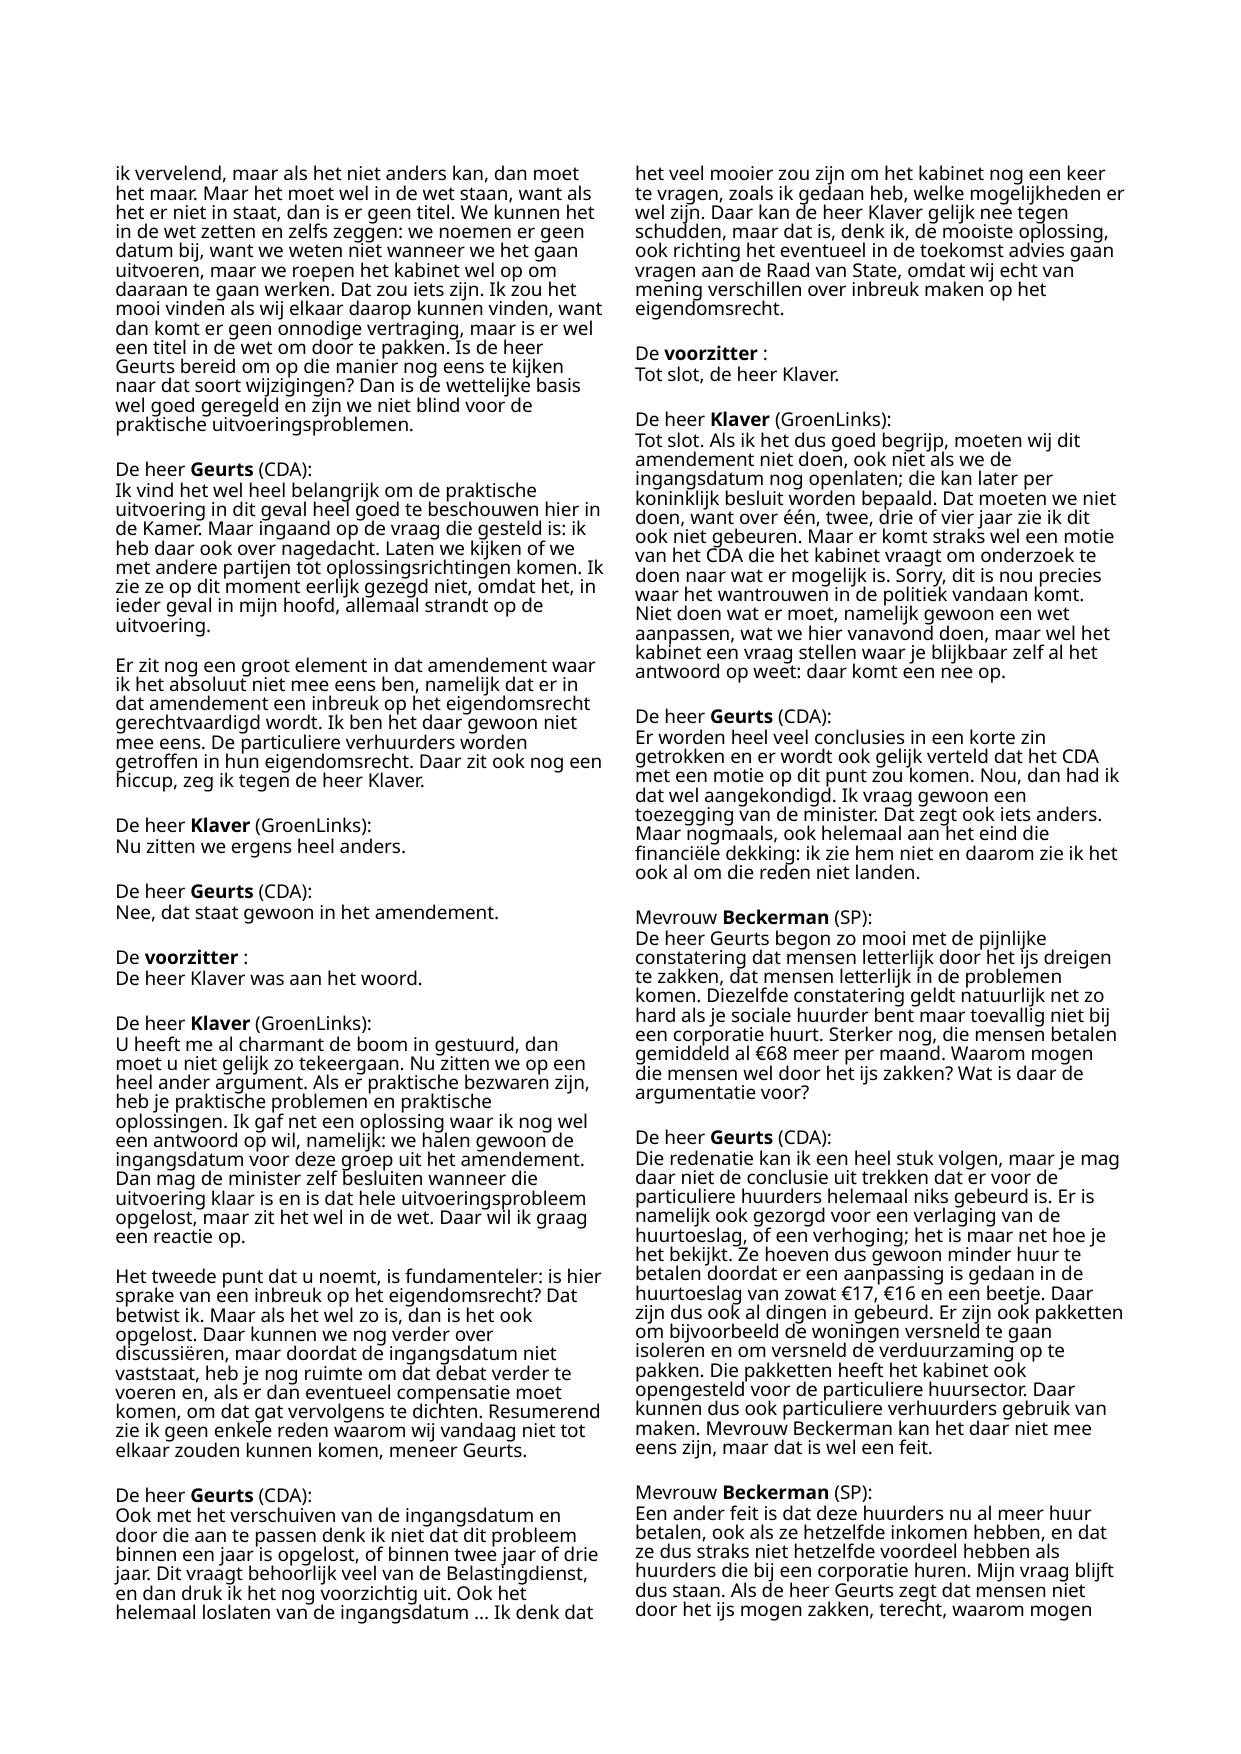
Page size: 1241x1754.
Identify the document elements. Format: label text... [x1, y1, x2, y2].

text ik vervelend, maar als het niet anders kan, dan moet het maar. Maar het moet wel in de wet staan, want als het er niet in staat, dan is er geen titel. We kunnen het in de wet zetten en zelfs zeggen: we noemen er geen datum bij, want we weten niet wanneer we het gaan uitvoeren, maar we roepen het kabinet wel op om daaraan te gaan werken. Dat zou iets zijn. Ik zou het mooi vinden als wij elkaar daarop kunnen vinden, want dan komt er geen onnodige vertraging, maar is er wel een titel in de wet om door te pakken. Is de heer Geurts bereid om op die manier nog eens te kijken naar dat soort wijzigingen? Dan is de wettelijke basis wel goed geregeld en zijn we niet blind voor de praktische uitvoeringsproblemen. [115, 165, 605, 435]
text De heer Geurts (CDA): [115, 1482, 605, 1507]
text Er worden heel veel conclusies in een korte zin getrokken en er wordt ook gelijk verteld dat het CDA met een motie op dit punt zou komen. Nou, dan had ik dat wel aangekondigd. Ik vraag gewoon een toezegging van de minister. Dat zegt ook iets anders. Maar nogmaals, ook helemaal aan het eind die financiële dekking: ik zie hem niet en daarom zie ik het ook al om die reden niet landen. [635, 729, 1125, 883]
text Een ander feit is dat deze huurders nu al meer huur betalen, ook als ze hetzelfde inkomen hebben, en dat ze dus straks niet hetzelfde voordeel hebben als huurders die bij een corporatie huren. Mijn vraag blijft dus staan. Als de heer Geurts zegt dat mensen niet door het ijs mogen zakken, terecht, waarom mogen [635, 1504, 1125, 1620]
text Nee, dat staat gewoon in het amendement. [115, 904, 605, 923]
text De heer Klaver was aan het woord. [115, 970, 605, 989]
text Nu zitten we ergens heel anders. [115, 838, 605, 857]
text Er zit nog een groot element in dat amendement waar ik het absoluut niet mee eens ben, namelijk dat er in dat amendement een inbreuk op het eigendomsrecht gerechtvaardigd wordt. Ik ben het daar gewoon niet mee eens. De particuliere verhuurders worden getroffen in hun eigendomsrecht. Daar zit ook nog een hiccup, zeg ik tegen de heer Klaver. [115, 657, 605, 791]
text De heer Klaver (GroenLinks): [635, 406, 1125, 432]
text De heer Klaver (GroenLinks): [115, 1010, 605, 1036]
text Het tweede punt dat u noemt, is fundamenteler: is hier sprake van een inbreuk op het eigendomsrecht? Dat betwist ik. Maar als het wel zo is, dan is het ook opgelost. Daar kunnen we nog verder over discussiëren, maar doordat de ingangsdatum niet vaststaat, heb je nog ruimte om dat debat verder te voeren en, als er dan eventueel compensatie moet komen, om dat gat vervolgens te dichten. Resumerend zie ik geen enkele reden waarom wij vandaag niet tot elkaar zouden kunnen komen, meneer Geurts. [115, 1268, 605, 1461]
text Die redenatie kan ik een heel stuk volgen, maar je mag daar niet de conclusie uit trekken dat er voor de particuliere huurders helemaal niks gebeurd is. Er is namelijk ook gezorgd voor een verlaging van de huurtoeslag, of een verhoging; het is maar net hoe je het bekijkt. Ze hoeven dus gewoon minder huur te betalen doordat er een aanpassing is gedaan in de huurtoeslag van zowat €17, €16 en een beetje. Daar zijn dus ook al dingen in gebeurd. Er zijn ook pakketten om bijvoorbeeld de woningen versneld te gaan isoleren en om versneld de verduurzaming op te pakken. Die pakketten heeft het kabinet ook opengesteld voor de particuliere huursector. Daar kunnen dus ook particuliere verhuurders gebruik van maken. Mevrouw Beckerman kan het daar niet mee eens zijn, maar dat is wel een feit. [635, 1150, 1125, 1458]
text De heer Geurts (CDA): [115, 456, 605, 482]
text De heer Geurts (CDA): [115, 878, 605, 904]
text Tot slot, de heer Klaver. [635, 366, 1125, 385]
text het veel mooier zou zijn om het kabinet nog een keer te vragen, zoals ik gedaan heb, welke mogelijkheden er wel zijn. Daar kan de heer Klaver gelijk nee tegen schudden, maar dat is, denk ik, de mooiste oplossing, ook richting het eventueel in de toekomst advies gaan vragen aan de Raad van State, omdat wij echt van mening verschillen over inbreuk maken op het eigendomsrecht. [635, 165, 1125, 319]
text De voorzitter : [115, 944, 605, 970]
text Tot slot. Als ik het dus goed begrijp, moeten wij dit amendement niet doen, ook niet als we de ingangsdatum nog openlaten; die kan later per koninklijk besluit worden bepaald. Dat moeten we niet doen, want over één, twee, drie of vier jaar zie ik dit ook niet gebeuren. Maar er komt straks wel een motie van het CDA die het kabinet vraagt om onderzoek te doen naar wat er mogelijk is. Sorry, dit is nou precies waar het wantrouwen in de politiek vandaan komt. Niet doen wat er moet, namelijk gewoon een wet aanpassen, wat we hier vanavond doen, maar wel het kabinet een vraag stellen waar je blijkbaar zelf al het antwoord op weet: daar komt een nee op. [635, 432, 1125, 682]
text De heer Geurts (CDA): [635, 703, 1125, 729]
text De heer Geurts (CDA): [635, 1124, 1125, 1150]
text Mevrouw Beckerman (SP): [635, 1479, 1125, 1504]
text De heer Geurts begon zo mooi met de pijnlijke constatering dat mensen letterlijk door het ijs dreigen te zakken, dat mensen letterlijk in de problemen komen. Diezelfde constatering geldt natuurlijk net zo hard als je sociale huurder bent maar toevallig niet bij een corporatie huurt. Sterker nog, die mensen betalen gemiddeld al €68 meer per maand. Waarom mogen die mensen wel door het ijs zakken? Wat is daar de argumentatie voor? [635, 930, 1125, 1103]
text U heeft me al charmant de boom in gestuurd, dan moet u niet gelijk zo tekeergaan. Nu zitten we op een heel ander argument. Als er praktische bezwaren zijn, heb je praktische problemen en praktische oplossingen. Ik gaf net een oplossing waar ik nog wel een antwoord op wil, namelijk: we halen gewoon de ingangsdatum voor deze groep uit het amendement. Dan mag de minister zelf besluiten wanneer die uitvoering klaar is en is dat hele uitvoeringsprobleem opgelost, maar zit het wel in de wet. Daar wil ik graag een reactie op. [115, 1036, 605, 1247]
text Ook met het verschuiven van de ingangsdatum en door die aan te passen denk ik niet dat dit probleem binnen een jaar is opgelost, of binnen twee jaar of drie jaar. Dit vraagt behoorlijk veel van de Belastingdienst, en dan druk ik het nog voorzichtig uit. Ook het helemaal loslaten van de ingangsdatum ... Ik denk dat [115, 1507, 605, 1623]
text Mevrouw Beckerman (SP): [635, 904, 1125, 930]
text Ik vind het wel heel belangrijk om de praktische uitvoering in dit geval heel goed te beschouwen hier in de Kamer. Maar ingaand op de vraag die gesteld is: ik heb daar ook over nagedacht. Laten we kijken of we met andere partijen tot oplossingsrichtingen komen. Ik zie ze op dit moment eerlijk gezegd niet, omdat het, in ieder geval in mijn hoofd, allemaal strandt op de uitvoering. [115, 482, 605, 636]
text De heer Klaver (GroenLinks): [115, 812, 605, 838]
text De voorzitter : [635, 340, 1125, 366]
